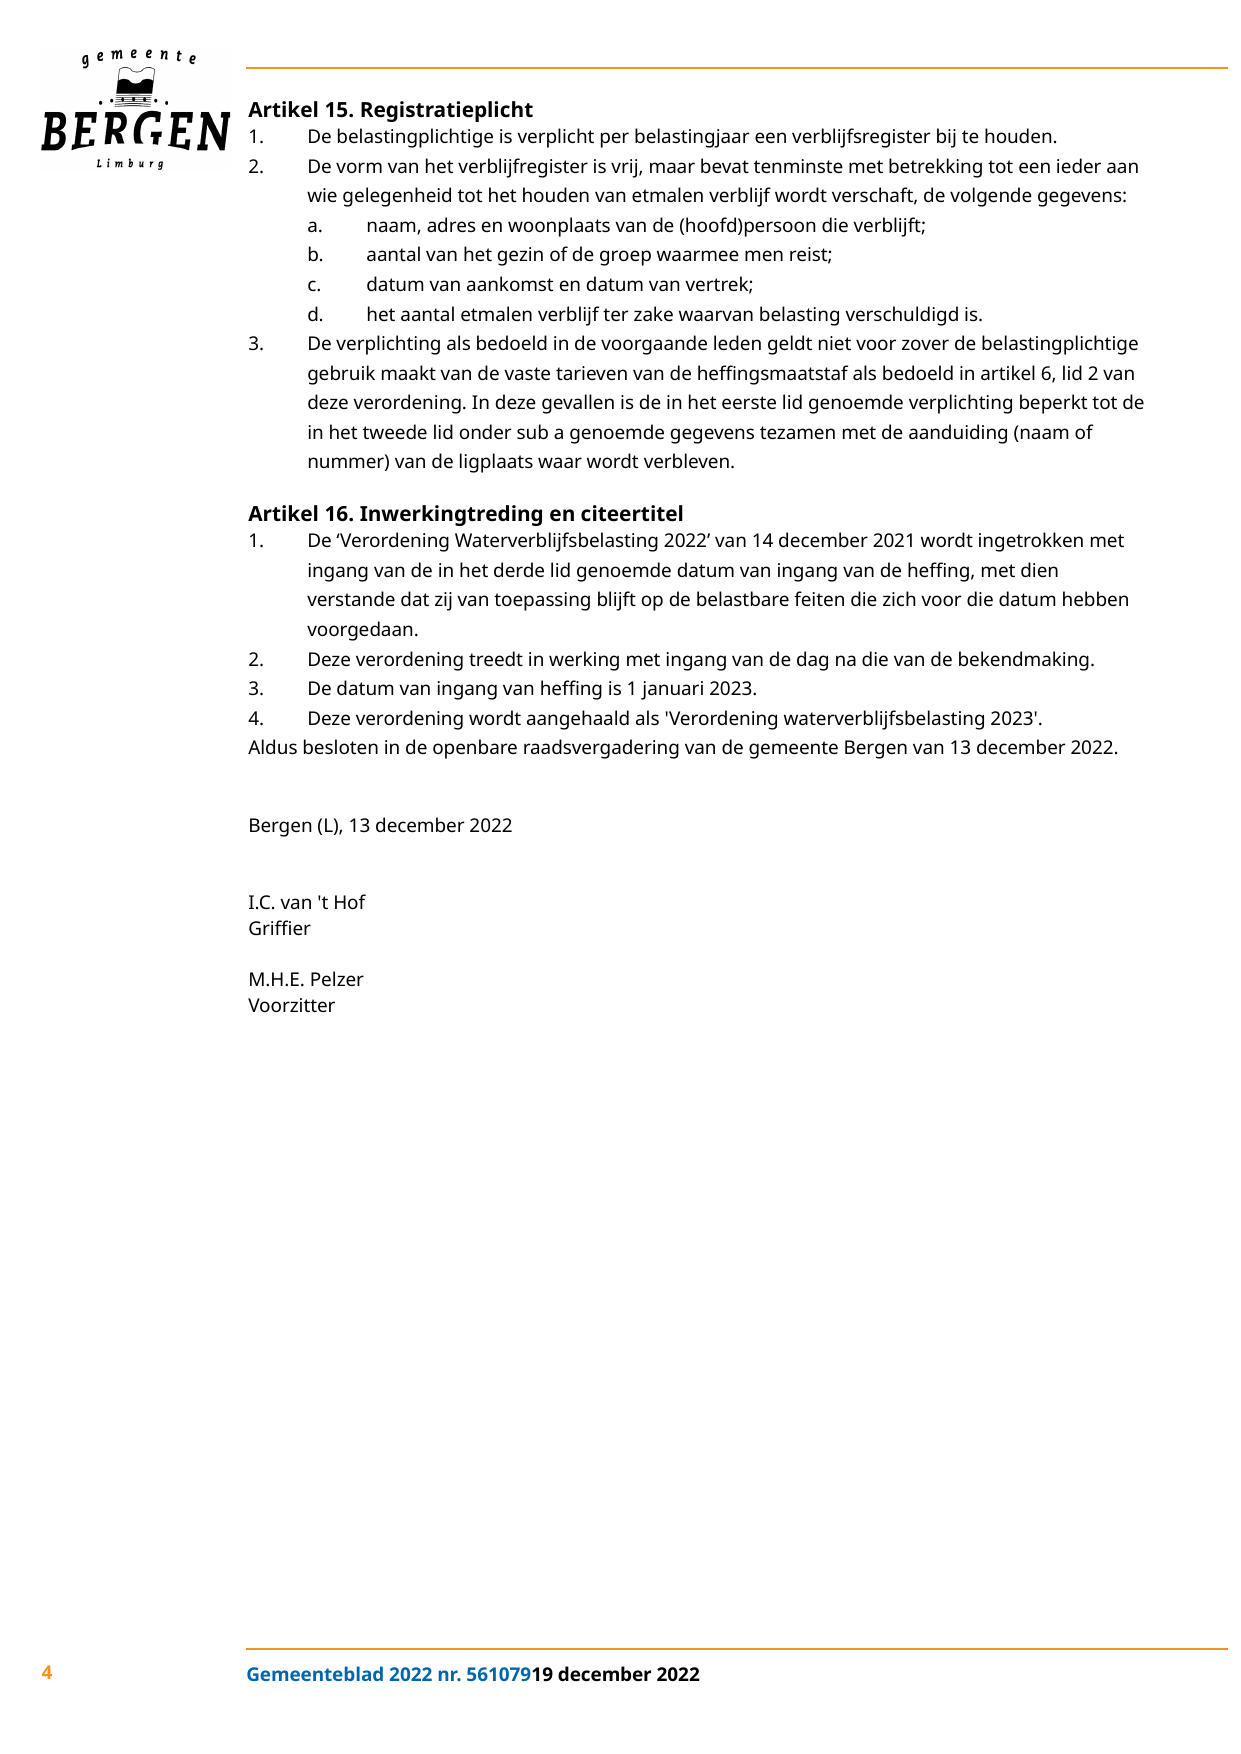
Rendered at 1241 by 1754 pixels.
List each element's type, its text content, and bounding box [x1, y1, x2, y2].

picture [41, 47, 231, 172]
list het aantal etmalen verblijf ter zake waarvan belasting verschuldigd is. [307, 301, 1152, 326]
list De belastingplichtige is verplicht per belastingjaar een verblijfsregister bij te houden. [248, 123, 1152, 149]
text M.H.E. Pelzer [248, 966, 1152, 992]
text Griffier [248, 915, 1152, 940]
list Deze verordening treedt in werking met ingang van de dag na die van de bekendmaking. [248, 646, 1152, 672]
list Deze verordening wordt aangehaald als 'Verordening waterverblijfsbelasting 2023'. [248, 705, 1152, 731]
list De vorm van het verblijfregister is vrij, maar bevat tenminste met betrekking tot een ieder aan wie gelegenheid tot het houden van etmalen verblijf wordt verschaft, de volgende gegevens: [248, 153, 1152, 208]
text Artikel 15. Registratieplicht [248, 95, 1152, 123]
list datum van aankomst en datum van vertrek; [307, 271, 1152, 297]
text Artikel 16. Inwerkingtreding en citeertitel [248, 499, 1152, 527]
text Voorzitter [248, 992, 1152, 1018]
list De verplichting als bedoeld in de voorgaande leden geldt niet voor zover de belastingplichtige gebruik maakt van de vaste tarieven van de heffingsmaatstaf als bedoeld in artikel 6, lid 2 van deze verordening. In deze gevallen is de in het eerste lid genoemde verplichting beperkt tot de in het tweede lid onder sub a genoemde gegevens tezamen met de aanduiding (naam of nummer) van de ligplaats waar wordt verbleven. [248, 330, 1152, 474]
text Aldus besloten in de openbare raadsvergadering van de gemeente Bergen van 13 december 2022. [248, 734, 1152, 760]
list De datum van ingang van heffing is 1 januari 2023. [248, 675, 1152, 701]
text Bergen (L), 13 december 2022 [248, 812, 1152, 837]
text I.C. van 't Hof [248, 889, 1152, 915]
list naam, adres en woonplaats van de (hoofd)persoon die verblijft; [307, 212, 1152, 238]
list De ‘Verordening Waterverblijfsbelasting 2022’ van 14 december 2021 wordt ingetrokken met ingang van de in het derde lid genoemde datum van ingang van de heffing, met dien verstande dat zij van toepassing blijft op de belastbare feiten die zich voor die datum hebben voorgedaan. [248, 527, 1152, 642]
list aantal van het gezin of de groep waarmee men reist; [307, 242, 1152, 267]
